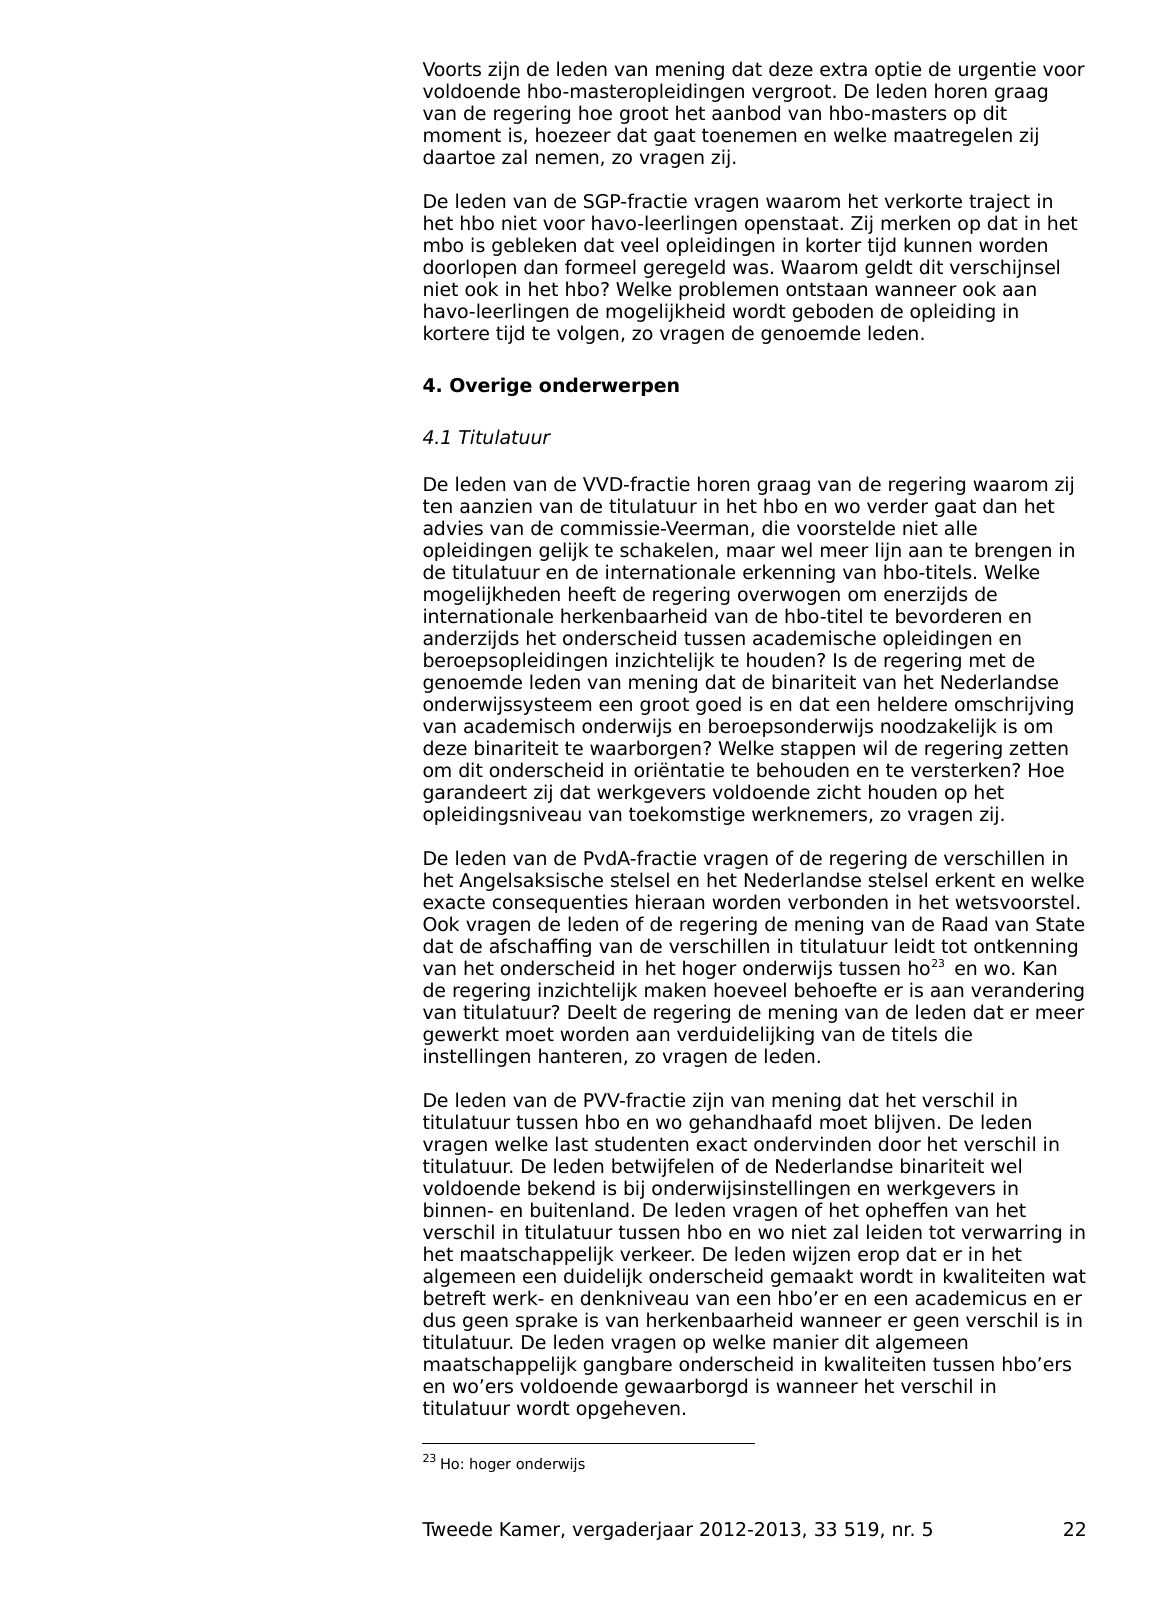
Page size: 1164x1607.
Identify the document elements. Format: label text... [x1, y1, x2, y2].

text Voorts zijn de leden van mening dat deze extra optie de urgentie voor voldoende hbo-masteropleidingen vergroot. De leden horen graag van de regering hoe groot het aanbod van hbo-masters op dit moment is, hoezeer dat gaat toenemen en welke maatregelen zij daartoe zal nemen, zo vragen zij. [422, 59, 1087, 169]
text De leden van de PvdA-fractie vragen of de regering de verschillen in het Angelsaksische stelsel en het Nederlandse stelsel erkent en welke exacte consequenties hieraan worden verbonden in het wetsvoorstel. Ook vragen de leden of de regering de mening van de Raad van State dat de afschaffing van de verschillen in titulatuur leidt tot ontkenning van het onderscheid in het hoger onderwijs tussen ho en wo. Kan de regering inzichtelijk maken hoeveel behoefte er is aan verandering van titulatuur? Deelt de regering de mening van de leden dat er meer gewerkt moet worden aan verduidelijking van de titels die instellingen hanteren, zo vragen de leden. [422, 848, 1087, 1068]
subtitle 4. Overige onderwerpen [422, 375, 1087, 397]
text Ho: hoger onderwijs [422, 1452, 1087, 1474]
text De leden van de VVD-fractie horen graag van de regering waarom zij ten aanzien van de titulatuur in het hbo en wo verder gaat dan het advies van de commissie-Veerman, die voorstelde niet alle opleidingen gelijk te schakelen, maar wel meer lijn aan te brengen in de titulatuur en de internationale erkenning van hbo-titels. Welke mogelijkheden heeft de regering overwogen om enerzijds de internationale herkenbaarheid van de hbo-titel te bevorderen en anderzijds het onderscheid tussen academische opleidingen en beroepsopleidingen inzichtelijk te houden? Is de regering met de genoemde leden van mening dat de binariteit van het Nederlandse onderwijssysteem een groot goed is en dat een heldere omschrijving van academisch onderwijs en beroepsonderwijs noodzakelijk is om deze binariteit te waarborgen? Welke stappen wil de regering zetten om dit onderscheid in oriëntatie te behouden en te versterken? Hoe garandeert zij dat werkgevers voldoende zicht houden op het opleidingsniveau van toekomstige werknemers, zo vragen zij. [422, 474, 1087, 826]
subtitle 4.1 Titulatuur [422, 427, 1087, 449]
text De leden van de PVV-fractie zijn van mening dat het verschil in titulatuur tussen hbo en wo gehandhaafd moet blijven. De leden vragen welke last studenten exact ondervinden door het verschil in titulatuur. De leden betwijfelen of de Nederlandse binariteit wel voldoende bekend is bij onderwijsinstellingen en werkgevers in binnen- en buitenland. De leden vragen of het opheffen van het verschil in titulatuur tussen hbo en wo niet zal leiden tot verwarring in het maatschappelijk verkeer. De leden wijzen erop dat er in het algemeen een duidelijk onderscheid gemaakt wordt in kwaliteiten wat betreft werk- en denkniveau van een hbo’er en een academicus en er dus geen sprake is van herkenbaarheid wanneer er geen verschil is in titulatuur. De leden vragen op welke manier dit algemeen maatschappelijk gangbare onderscheid in kwaliteiten tussen hbo’ers en wo’ers voldoende gewaarborgd is wanneer het verschil in titulatuur wordt opgeheven. [422, 1090, 1087, 1419]
text De leden van de SGP-fractie vragen waarom het verkorte traject in het hbo niet voor havo-leerlingen openstaat. Zij merken op dat in het mbo is gebleken dat veel opleidingen in korter tijd kunnen worden doorlopen dan formeel geregeld was. Waarom geldt dit verschijnsel niet ook in het hbo? Welke problemen ontstaan wanneer ook aan havo-leerlingen de mogelijkheid wordt geboden de opleiding in kortere tijd te volgen, zo vragen de genoemde leden. [422, 191, 1087, 345]
